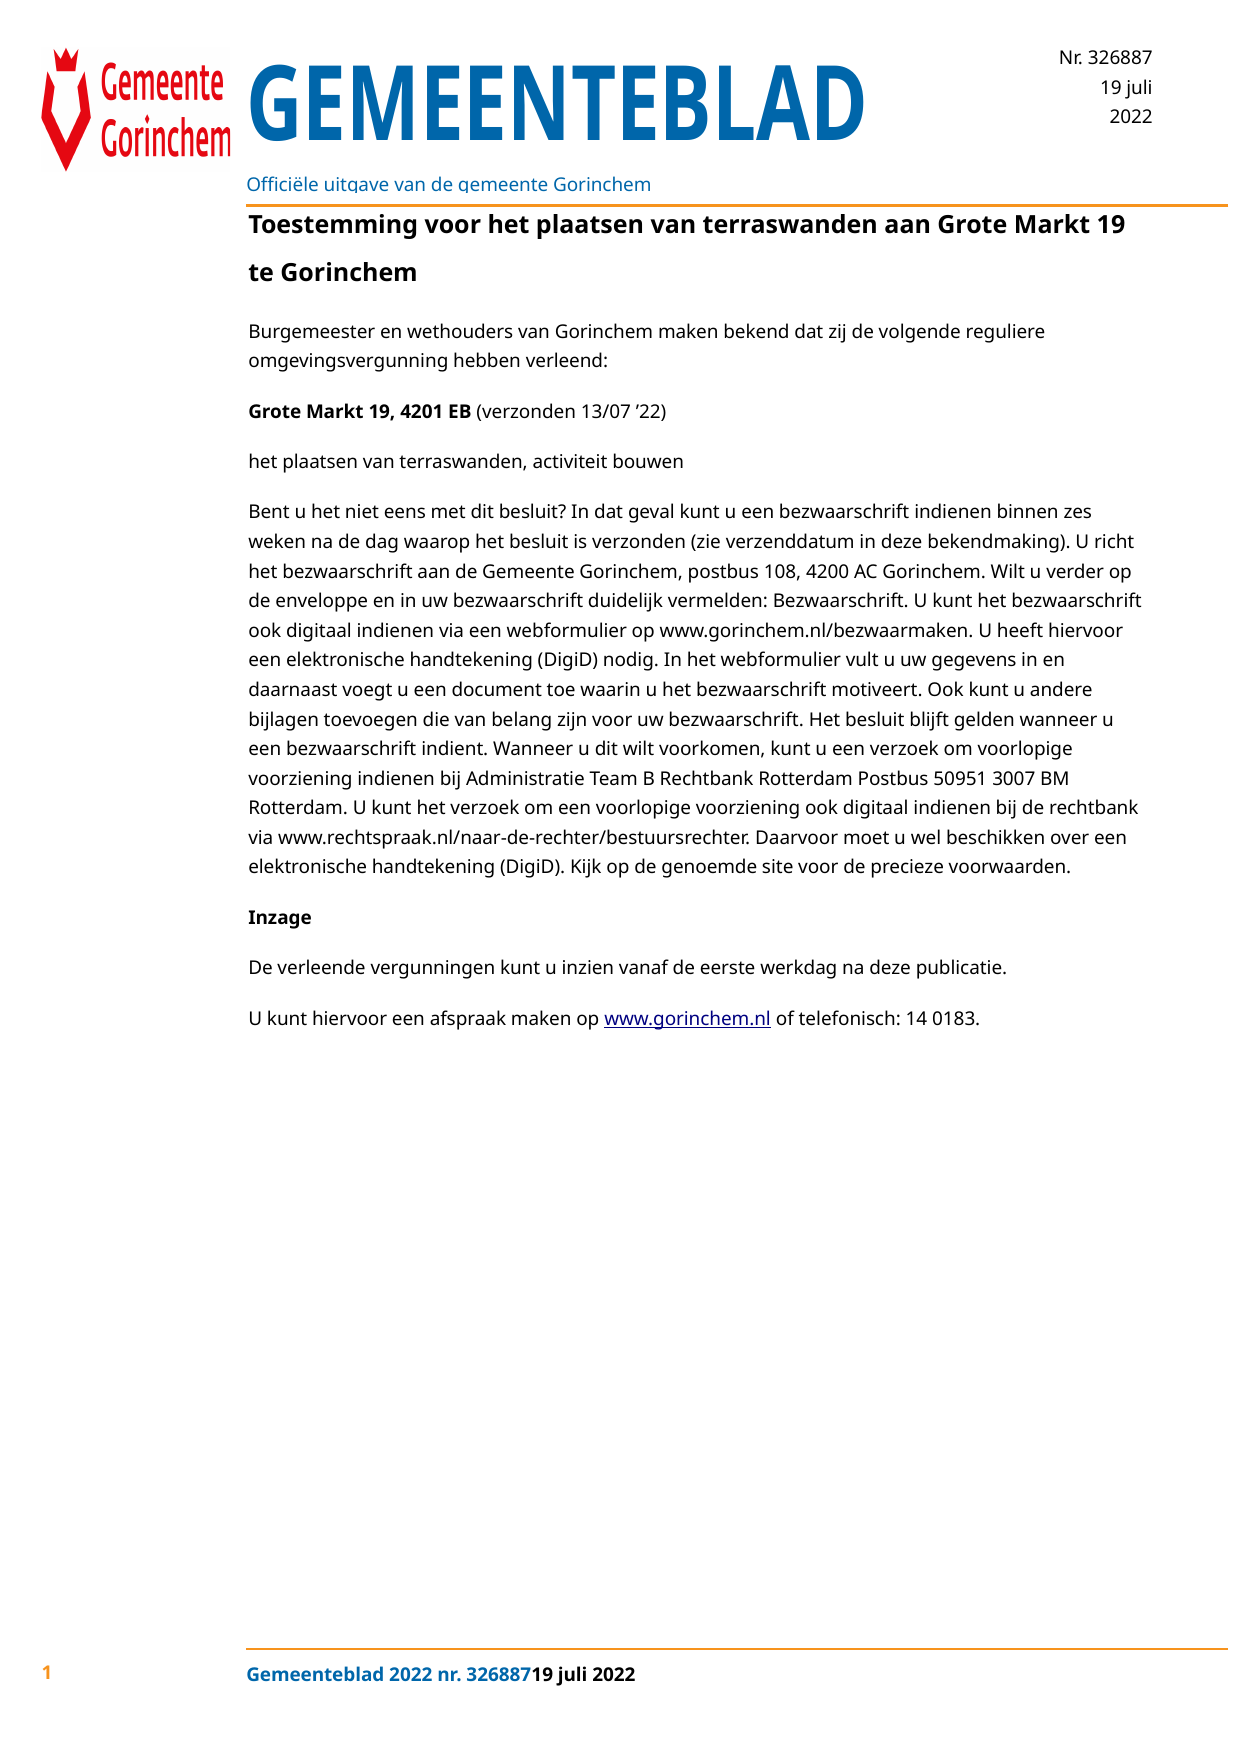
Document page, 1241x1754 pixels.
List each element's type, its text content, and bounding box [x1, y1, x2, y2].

text U kunt hiervoor een afspraak maken op www.gorinchem.nl of telefonisch: 14 0183. [248, 1005, 1152, 1031]
picture [41, 47, 231, 172]
text Grote Markt 19, 4201 EB (verzonden 13/07 ’22) [248, 398, 1152, 424]
text Inzage [248, 904, 1152, 930]
text Bent u het niet eens met dit besluit? In dat geval kunt u een bezwaarschrift indienen binnen zes weken na de dag waarop het besluit is verzonden (zie verzenddatum in deze bekendmaking). U richt het bezwaarschrift aan de Gemeente Gorinchem, postbus 108, 4200 AC Gorinchem. Wilt u verder op de enveloppe en in uw bezwaarschrift duidelijk vermelden: Bezwaarschrift. U kunt het bezwaarschrift ook digitaal indienen via een webformulier op www.gorinchem.nl/bezwaarmaken. U heeft hiervoor een elektronische handtekening (DigiD) nodig. In het webformulier vult u uw gegevens in en daarnaast voegt u een document toe waarin u het bezwaarschrift motiveert. Ook kunt u andere bijlagen toevoegen die van belang zijn voor uw bezwaarschrift. Het besluit blijft gelden wanneer u een bezwaarschrift indient. Wanneer u dit wilt voorkomen, kunt u een verzoek om voorlopige voorziening indienen bij Administratie Team B Rechtbank Rotterdam Postbus 50951 3007 BM Rotterdam. U kunt het verzoek om een voorlopige voorziening ook digitaal indienen bij de rechtbank via www.rechtspraak.nl/naar-de-rechter/bestuursrechter. Daarvoor moet u wel beschikken over een elektronische handtekening (DigiD). Kijk op de genoemde site voor de precieze voorwaarden. [248, 499, 1152, 879]
text Burgemeester en wethouders van Gorinchem maken bekend dat zij de volgende reguliere omgevingsvergunning hebben verleend: [248, 318, 1152, 373]
text het plaatsen van terraswanden, activiteit bouwen [248, 448, 1152, 474]
text De verleende vergunningen kunt u inzien vanaf de eerste werkdag na deze publicatie. [248, 954, 1152, 980]
text Toestemming voor het plaatsen van terraswanden aan Grote Markt 19 te Gorinchem [248, 207, 1152, 288]
